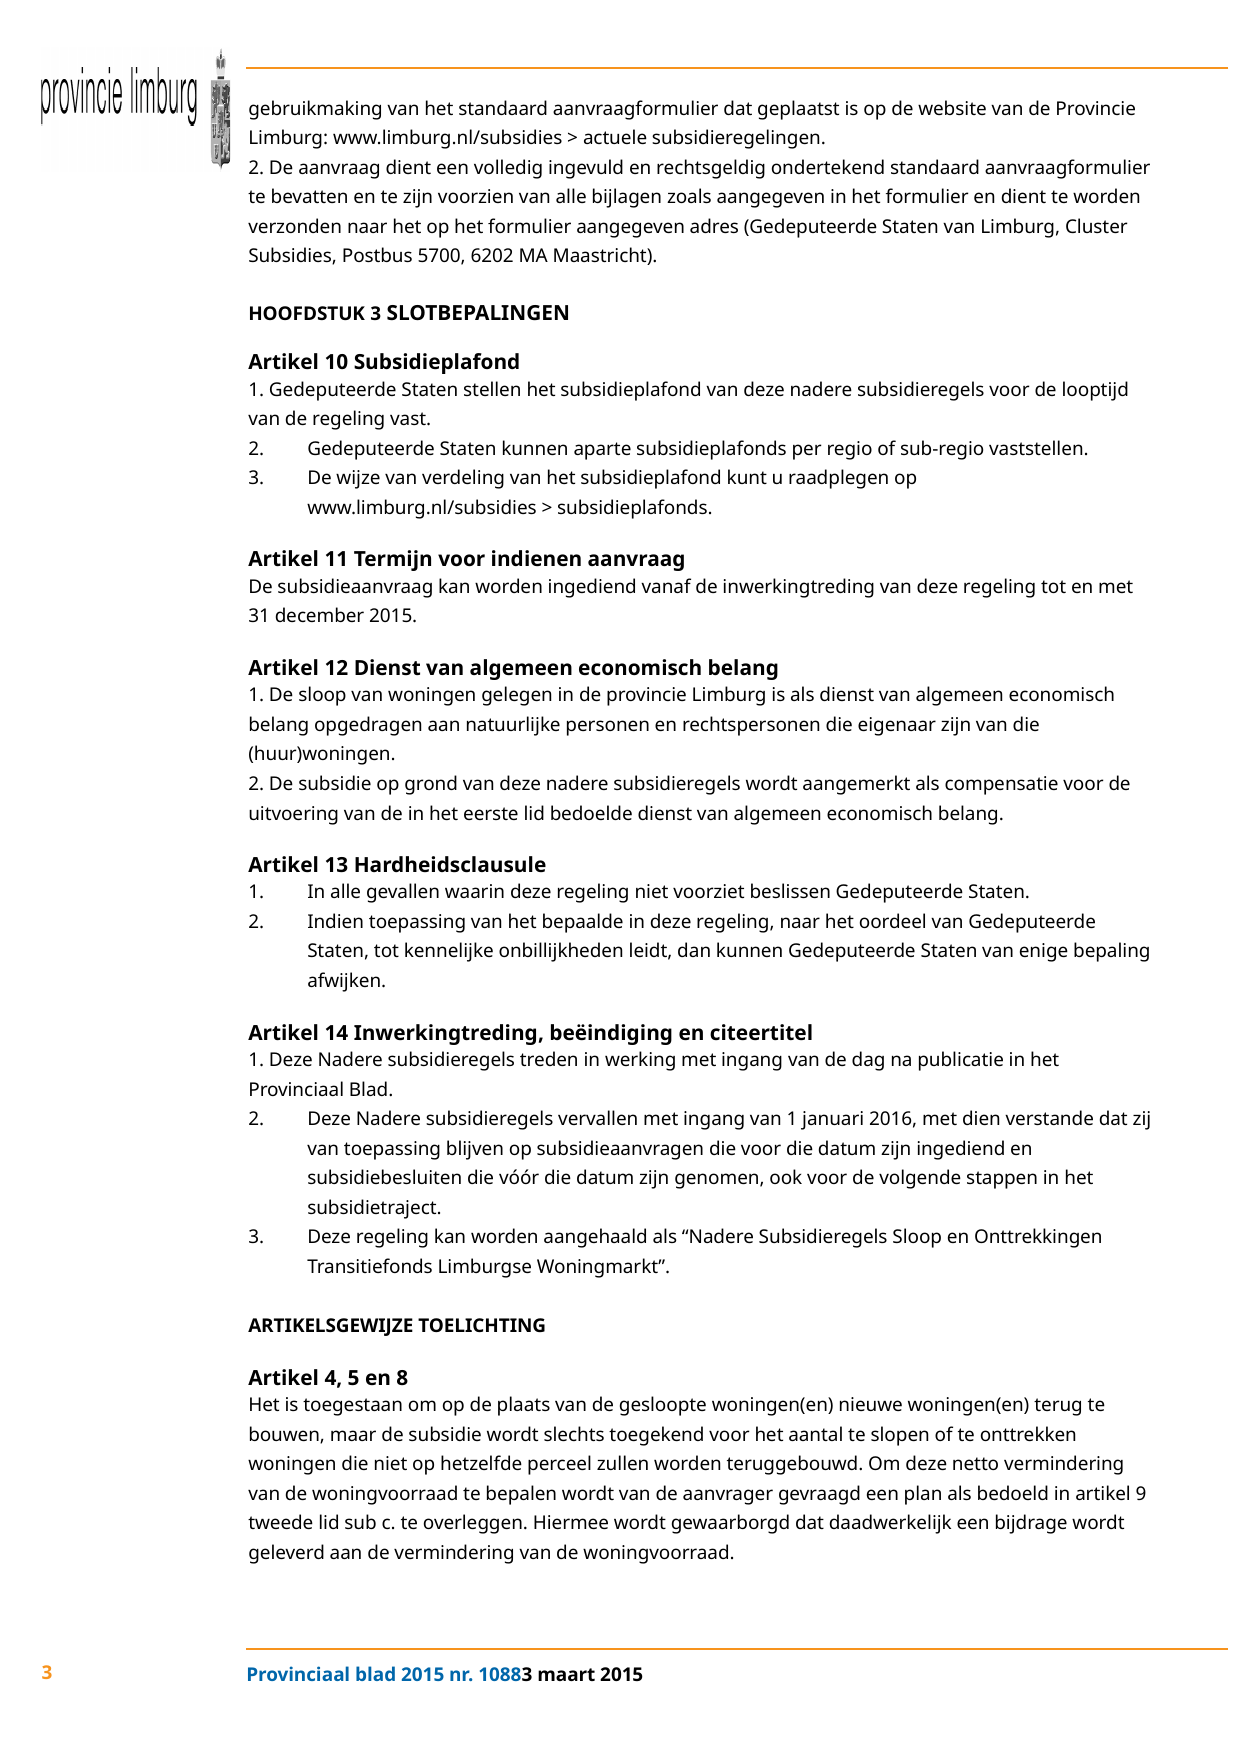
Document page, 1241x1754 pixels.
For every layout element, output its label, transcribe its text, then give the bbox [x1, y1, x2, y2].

text 1. Gedeputeerde Staten stellen het subsidieplafond van deze nadere subsidieregels voor de looptijd van de regeling vast. [248, 376, 1152, 431]
text 2. De subsidie op grond van deze nadere subsidieregels wordt aangemerkt als compensatie voor de uitvoering van de in het eerste lid bedoelde dienst van algemeen economisch belang. [248, 770, 1152, 825]
text ARTIKELSGEWIJZE TOELICHTING [248, 1312, 1152, 1338]
text gebruikmaking van het standaard aanvraagformulier dat geplaatst is op de website van de Provincie Limburg: www.limburg.nl/subsidies > actuele subsidieregelingen. [248, 95, 1152, 150]
list Deze regeling kan worden aangehaald als “Nadere Subsidieregels Sloop en Onttrekkingen Transitiefonds Limburgse Woningmarkt”. [248, 1224, 1152, 1279]
list De wijze van verdeling van het subsidieplafond kunt u raadplegen op www.limburg.nl/subsidies > subsidieplafonds. [248, 464, 1152, 520]
picture [41, 47, 231, 172]
text 1. De sloop van woningen gelegen in de provincie Limburg is als dienst van algemeen economisch belang opgedragen aan natuurlijke personen en rechtspersonen die eigenaar zijn van die (huur)woningen. [248, 681, 1152, 766]
text Het is toegestaan om op de plaats van de gesloopte woningen(en) nieuwe woningen(en) terug te bouwen, maar de subsidie wordt slechts toegekend voor het aantal te slopen of te onttrekken woningen die niet op hetzelfde perceel zullen worden teruggebouwd. Om deze netto vermindering van de woningvoorraad te bepalen wordt van de aanvrager gevraagd een plan als bedoeld in artikel 9 tweede lid sub c. te overleggen. Hiermee wordt gewaarborgd dat daadwerkelijk een bijdrage wordt geleverd aan de vermindering van de woningvoorraad. [248, 1391, 1152, 1565]
text Artikel 4, 5 en 8 [248, 1363, 1152, 1391]
text HOOFDSTUK 3 SLOTBEPALINGEN [248, 298, 1152, 326]
list Deze Nadere subsidieregels vervallen met ingang van 1 januari 2016, met dien verstande dat zij van toepassing blijven op subsidieaanvragen die voor die datum zijn ingediend en subsidiebesluiten die vóór die datum zijn genomen, ook voor de volgende stappen in het subsidietraject. [248, 1105, 1152, 1220]
list In alle gevallen waarin deze regeling niet voorziet beslissen Gedeputeerde Staten. [248, 878, 1152, 904]
text 1. Deze Nadere subsidieregels treden in werking met ingang van de dag na publicatie in het Provinciaal Blad. [248, 1046, 1152, 1101]
text 2. De aanvraag dient een volledig ingevuld en rechtsgeldig ondertekend standaard aanvraagformulier te bevatten en te zijn voorzien van alle bijlagen zoals aangegeven in het formulier en dient te worden verzonden naar het op het formulier aangegeven adres (Gedeputeerde Staten van Limburg, Cluster Subsidies, Postbus 5700, 6202 MA Maastricht). [248, 154, 1152, 268]
text Artikel 12 Dienst van algemeen economisch belang [248, 653, 1152, 681]
text Artikel 10 Subsidieplafond [248, 347, 1152, 376]
list Gedeputeerde Staten kunnen aparte subsidieplafonds per regio of sub-regio vaststellen. [248, 435, 1152, 461]
text Artikel 11 Termijn voor indienen aanvraag [248, 544, 1152, 573]
text Artikel 14 Inwerkingtreding, beëindiging en citeertitel [248, 1018, 1152, 1046]
text De subsidieaanvraag kan worden ingediend vanaf de inwerkingtreding van deze regeling tot en met 31 december 2015. [248, 573, 1152, 628]
list Indien toepassing van het bepaalde in deze regeling, naar het oordeel van Gedeputeerde Staten, tot kennelijke onbillijkheden leidt, dan kunnen Gedeputeerde Staten van enige bepaling afwijken. [248, 908, 1152, 993]
text Artikel 13 Hardheidsclausule [248, 850, 1152, 878]
